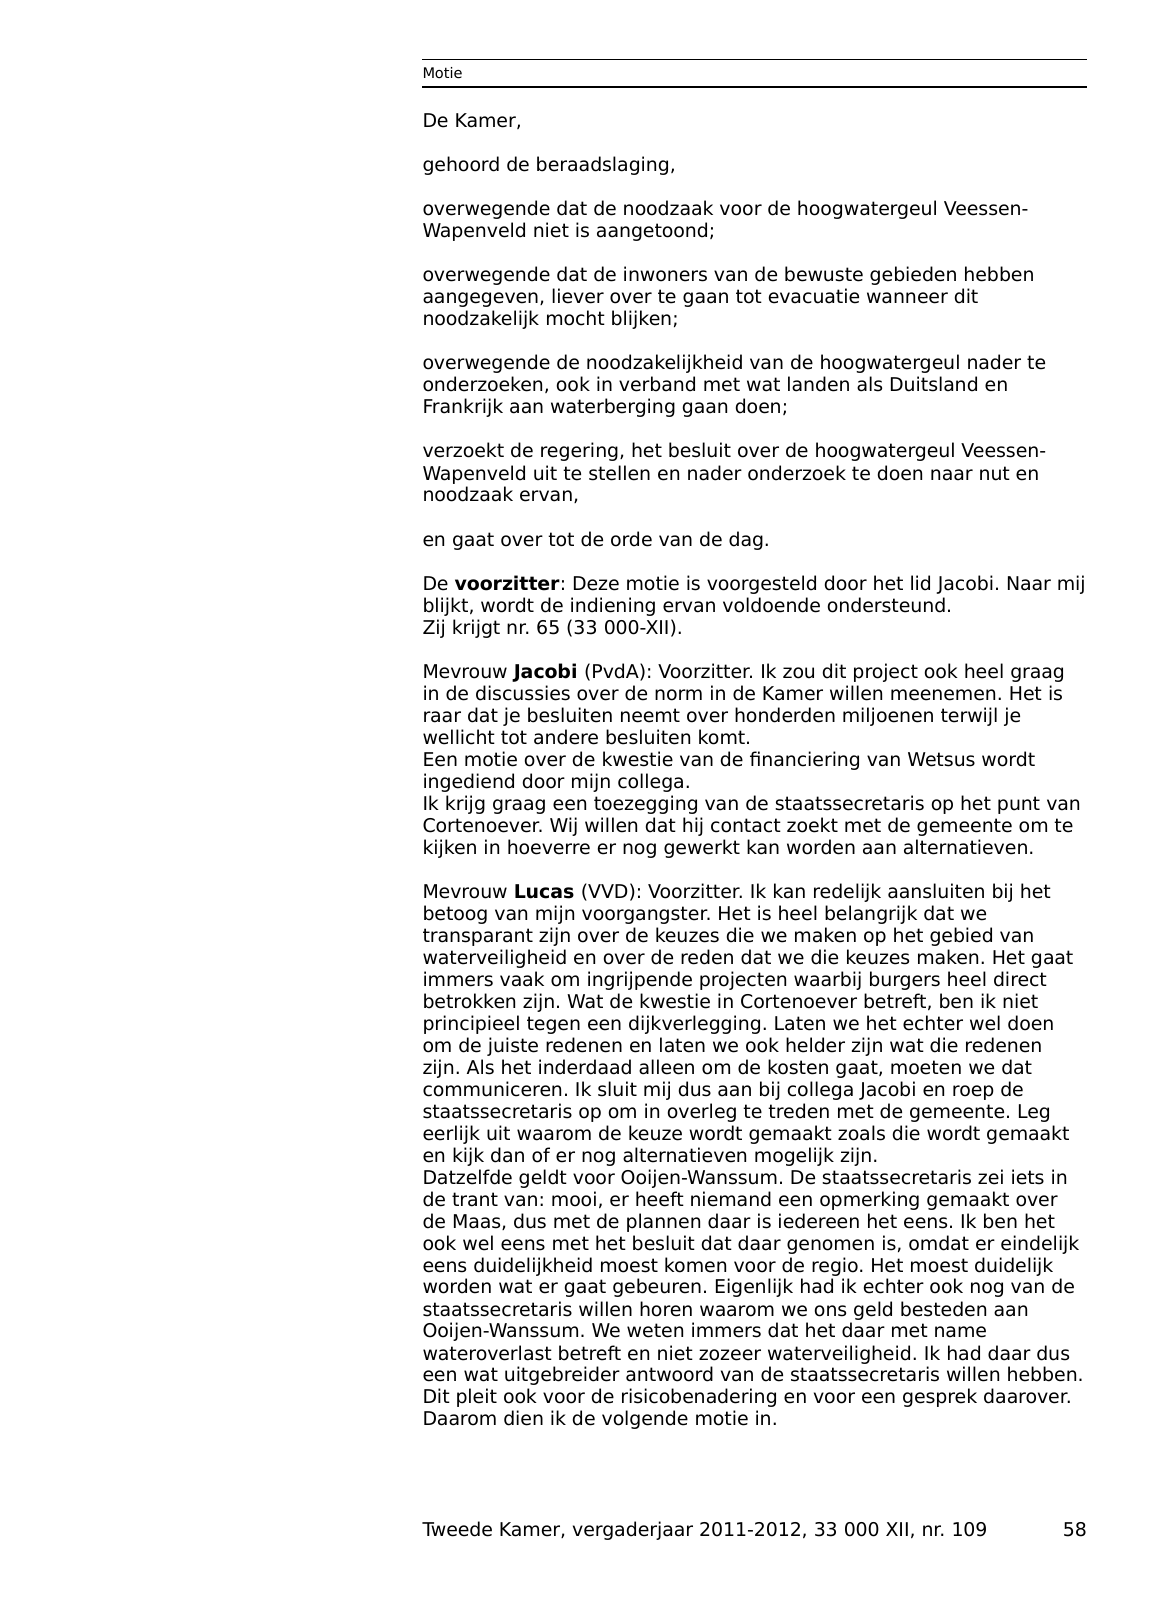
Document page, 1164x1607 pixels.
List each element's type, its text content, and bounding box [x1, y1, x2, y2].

text verzoekt de regering, het besluit over de hoogwatergeul Veessen-Wapenveld uit te stellen en nader onderzoek te doen naar nut en noodzaak ervan, [422, 440, 1087, 506]
text De Kamer, [422, 110, 1087, 132]
table_header Motie [422, 60, 1087, 86]
text Een motie over de kwestie van de financiering van Wetsus wordt ingediend door mijn collega. [422, 749, 1087, 793]
text Mevrouw Lucas (VVD): Voorzitter. Ik kan redelijk aansluiten bij het betoog van mijn voorgangster. Het is heel belangrijk dat we transparant zijn over de keuzes die we maken op het gebied van waterveiligheid en over de reden dat we die keuzes maken. Het gaat immers vaak om ingrijpende projecten waarbij burgers heel direct betrokken zijn. Wat de kwestie in Cortenoever betreft, ben ik niet principieel tegen een dijkverlegging. Laten we het echter wel doen om de juiste redenen en laten we ook helder zijn wat die redenen zijn. Als het inderdaad alleen om de kosten gaat, moeten we dat communiceren. Ik sluit mij dus aan bij collega Jacobi en roep de staatssecretaris op om in overleg te treden met de gemeente. Leg eerlijk uit waarom de keuze wordt gemaakt zoals die wordt gemaakt en kijk dan of er nog alternatieven mogelijk zijn. [422, 881, 1087, 1167]
text Mevrouw Jacobi (PvdA): Voorzitter. Ik zou dit project ook heel graag in de discussies over de norm in de Kamer willen meenemen. Het is raar dat je besluiten neemt over honderden miljoenen terwijl je wellicht tot andere besluiten komt. [422, 661, 1087, 749]
text De voorzitter: Deze motie is voorgesteld door het lid Jacobi. Naar mij blijkt, wordt de indiening ervan voldoende ondersteund. [422, 573, 1087, 617]
text overwegende dat de noodzaak voor de hoogwatergeul Veessen-Wapenveld niet is aangetoond; [422, 198, 1087, 242]
text gehoord de beraadslaging, [422, 154, 1087, 176]
text Ik krijg graag een toezegging van de staatssecretaris op het punt van Cortenoever. Wij willen dat hij contact zoekt met de gemeente om te kijken in hoeverre er nog gewerkt kan worden aan alternatieven. [422, 793, 1087, 859]
text overwegende de noodzakelijkheid van de hoogwatergeul nader te onderzoeken, ook in verband met wat landen als Duitsland en Frankrijk aan waterberging gaan doen; [422, 352, 1087, 418]
text overwegende dat de inwoners van de bewuste gebieden hebben aangegeven, liever over te gaan tot evacuatie wanneer dit noodzakelijk mocht blijken; [422, 264, 1087, 330]
text en gaat over tot de orde van de dag. [422, 528, 1087, 551]
text Zij krijgt nr. 65 (33 000-XII). [422, 617, 1087, 639]
text Datzelfde geldt voor Ooijen-Wanssum. De staatssecretaris zei iets in de trant van: mooi, er heeft niemand een opmerking gemaakt over de Maas, dus met de plannen daar is iedereen het eens. Ik ben het ook wel eens met het besluit dat daar genomen is, omdat er eindelijk eens duidelijkheid moest komen voor de regio. Het moest duidelijk worden wat er gaat gebeuren. Eigenlijk had ik echter ook nog van de staatssecretaris willen horen waarom we ons geld besteden aan Ooijen-Wanssum. We weten immers dat het daar met name wateroverlast betreft en niet zozeer waterveiligheid. Ik had daar dus een wat uitgebreider antwoord van de staatssecretaris willen hebben. Dit pleit ook voor de risicobenadering en voor een gesprek daarover. Daarom dien ik de volgende motie in. [422, 1167, 1087, 1430]
